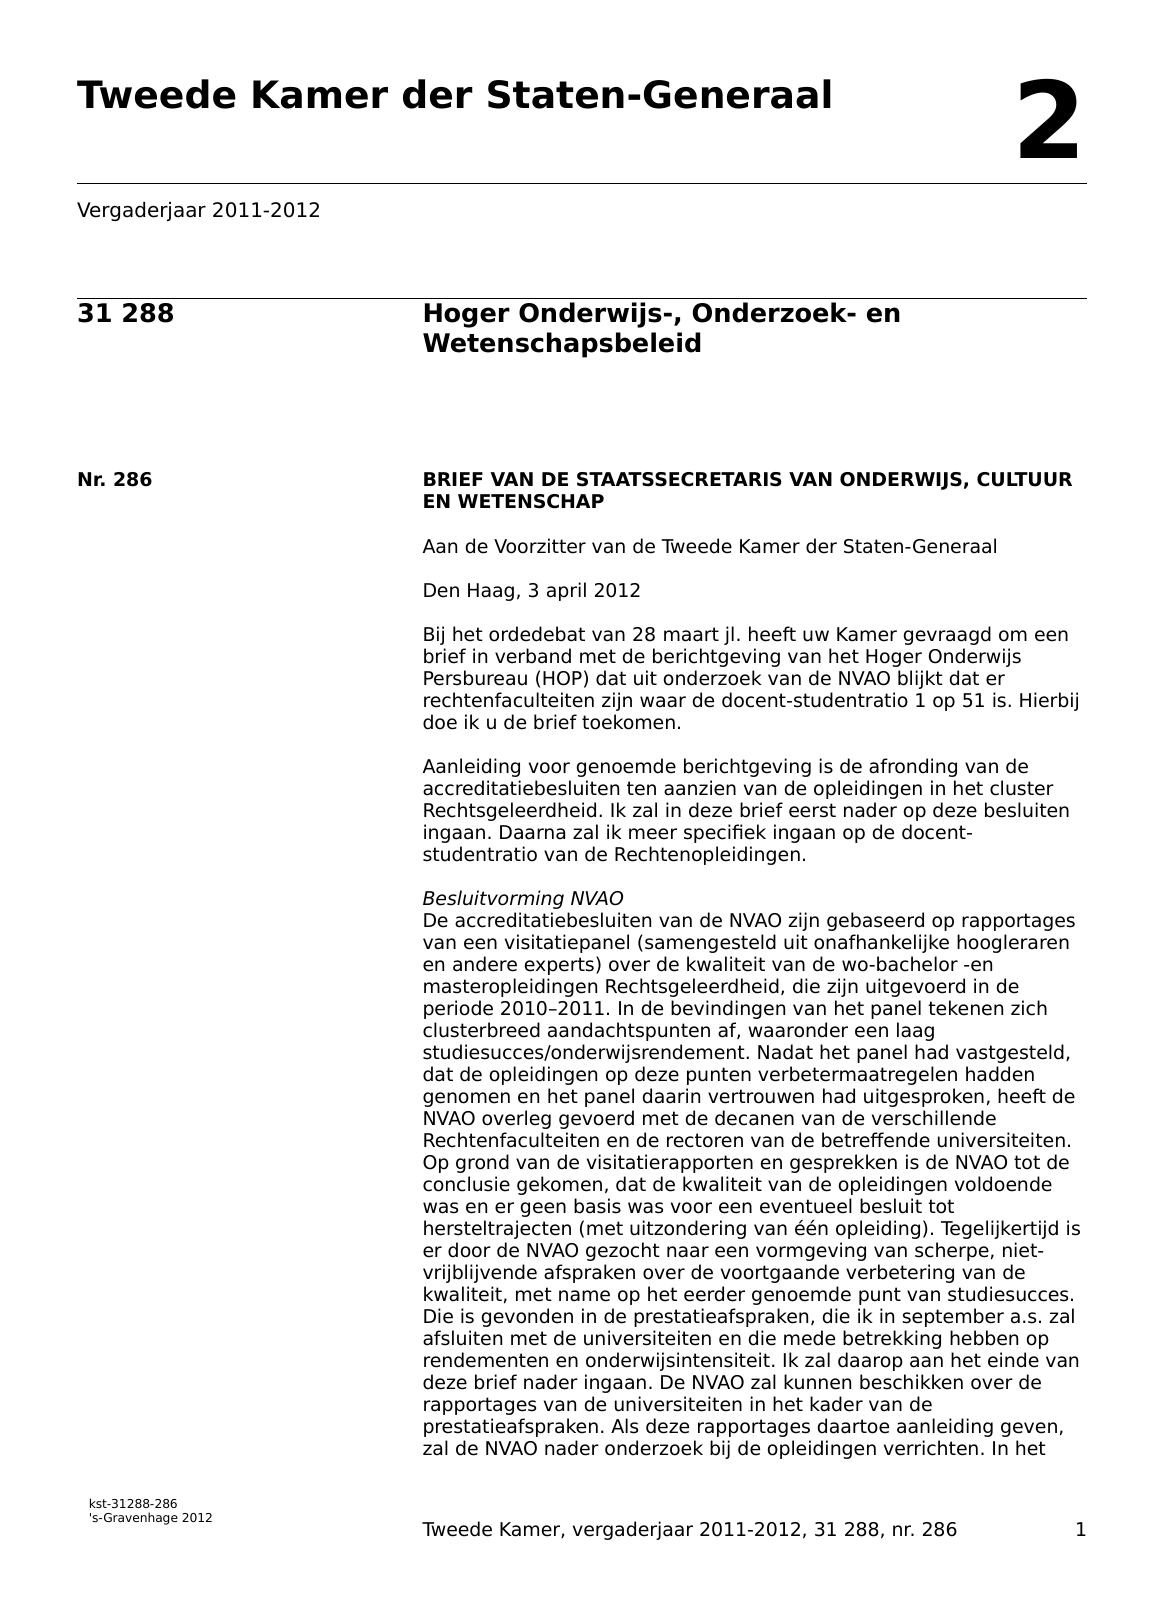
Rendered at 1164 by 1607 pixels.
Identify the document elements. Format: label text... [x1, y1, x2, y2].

text Bij het ordedebat van 28 maart jl. heeft uw Kamer gevraagd om een brief in verband met de berichtgeving van het Hoger Onderwijs Persbureau (HOP) dat uit onderzoek van de NVAO blijkt dat er rechtenfaculteiten zijn waar de docent-studentratio 1 op 51 is. Hierbij doe ik u de brief toekomen. [422, 624, 1087, 734]
table_cell Vergaderjaar 2011-2012 [77, 184, 1087, 298]
text Den Haag, 3 april 2012 [422, 580, 1087, 602]
text kst-31288-286 [88, 1497, 323, 1511]
text Aan de Voorzitter van de Tweede Kamer der Staten-Generaal [422, 536, 1087, 557]
text Aanleiding voor genoemde berichtgeving is de afronding van de accreditatiebesluiten ten aanzien van de opleidingen in het cluster Rechtsgeleerdheid. Ik zal in deze brief eerst nader op deze besluiten ingaan. Daarna zal ik meer specifiek ingaan op de docent-studentratio van de Rechtenopleidingen. [422, 756, 1087, 866]
subtitle 31 288 Hoger Onderwijs-, Onderzoek- en Wetenschapsbeleid [77, 299, 1087, 358]
text De accreditatiebesluiten van de NVAO zijn gebaseerd op rapportages van een visitatiepanel (samengesteld uit onafhankelijke hoogleraren en andere experts) over de kwaliteit van de wo-bachelor -en masteropleidingen Rechtsgeleerdheid, die zijn uitgevoerd in de periode 2010–2011. In de bevindingen van het panel tekenen zich clusterbreed aandachtspunten af, waaronder een laag studiesucces/onderwijsrendement. Nadat het panel had vastgesteld, dat de opleidingen op deze punten verbetermaatregelen hadden genomen en het panel daarin vertrouwen had uitgesproken, heeft de NVAO overleg gevoerd met de decanen van de verschillende Rechtenfaculteiten en de rectoren van de betreffende universiteiten. Op grond van de visitatierapporten en gesprekken is de NVAO tot de conclusie gekomen, dat de kwaliteit van de opleidingen voldoende was en er geen basis was voor een eventueel besluit tot hersteltrajecten (met uitzondering van één opleiding). Tegelijkertijd is er door de NVAO gezocht naar een vormgeving van scherpe, niet-vrijblijvende afspraken over de voortgaande verbetering van de kwaliteit, met name op het eerder genoemde punt van studiesucces. Die is gevonden in de prestatieafspraken, die ik in september a.s. zal afsluiten met de universiteiten en die mede betrekking hebben op rendementen en onderwijsintensiteit. Ik zal daarop aan het einde van deze brief nader ingaan. De NVAO zal kunnen beschikken over de rapportages van de universiteiten in het kader van de prestatieafspraken. Als deze rapportages daartoe aanleiding geven, zal de NVAO nader onderzoek bij de opleidingen verrichten. In het [422, 910, 1087, 1459]
table_header 2 [886, 59, 1087, 183]
subtitle Besluitvorming NVAO [422, 888, 1087, 910]
table_header Tweede Kamer der Staten-Generaal [77, 59, 886, 183]
subtitle Nr. 286 BRIEF VAN DE STAATSSECRETARIS VAN ONDERWIJS, CULTUUR EN WETENSCHAP [77, 469, 1087, 513]
text 's-Gravenhage 2012 [88, 1511, 323, 1525]
